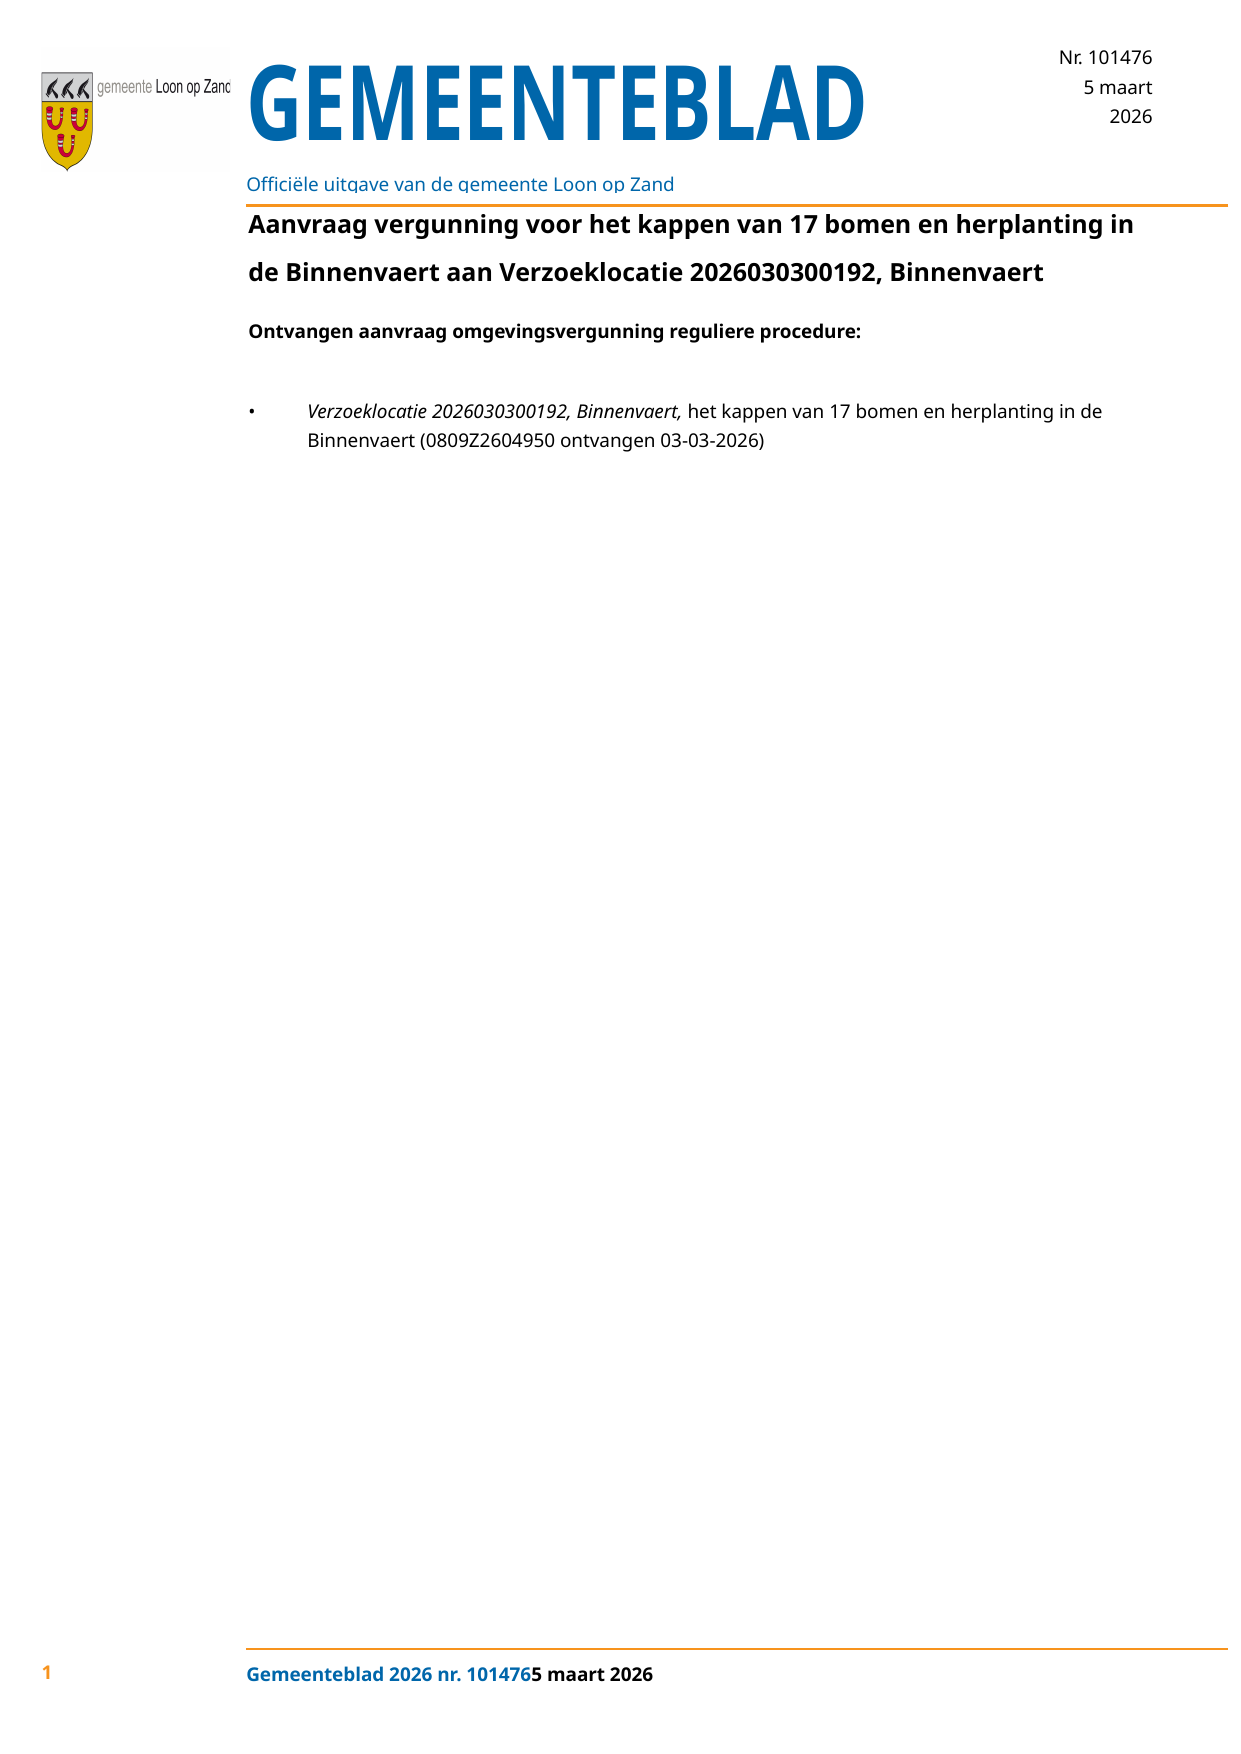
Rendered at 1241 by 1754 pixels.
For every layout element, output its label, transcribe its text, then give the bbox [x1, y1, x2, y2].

list Verzoeklocatie 2026030300192, Binnenvaert, het kappen van 17 bomen en herplanting in de Binnenvaert (0809Z2604950 ontvangen 03-03-2026) [248, 398, 1152, 453]
picture [41, 47, 231, 172]
text Ontvangen aanvraag omgevingsvergunning reguliere procedure: [248, 318, 1152, 344]
text Aanvraag vergunning voor het kappen van 17 bomen en herplanting in de Binnenvaert aan Verzoeklocatie 2026030300192, Binnenvaert [248, 207, 1152, 288]
